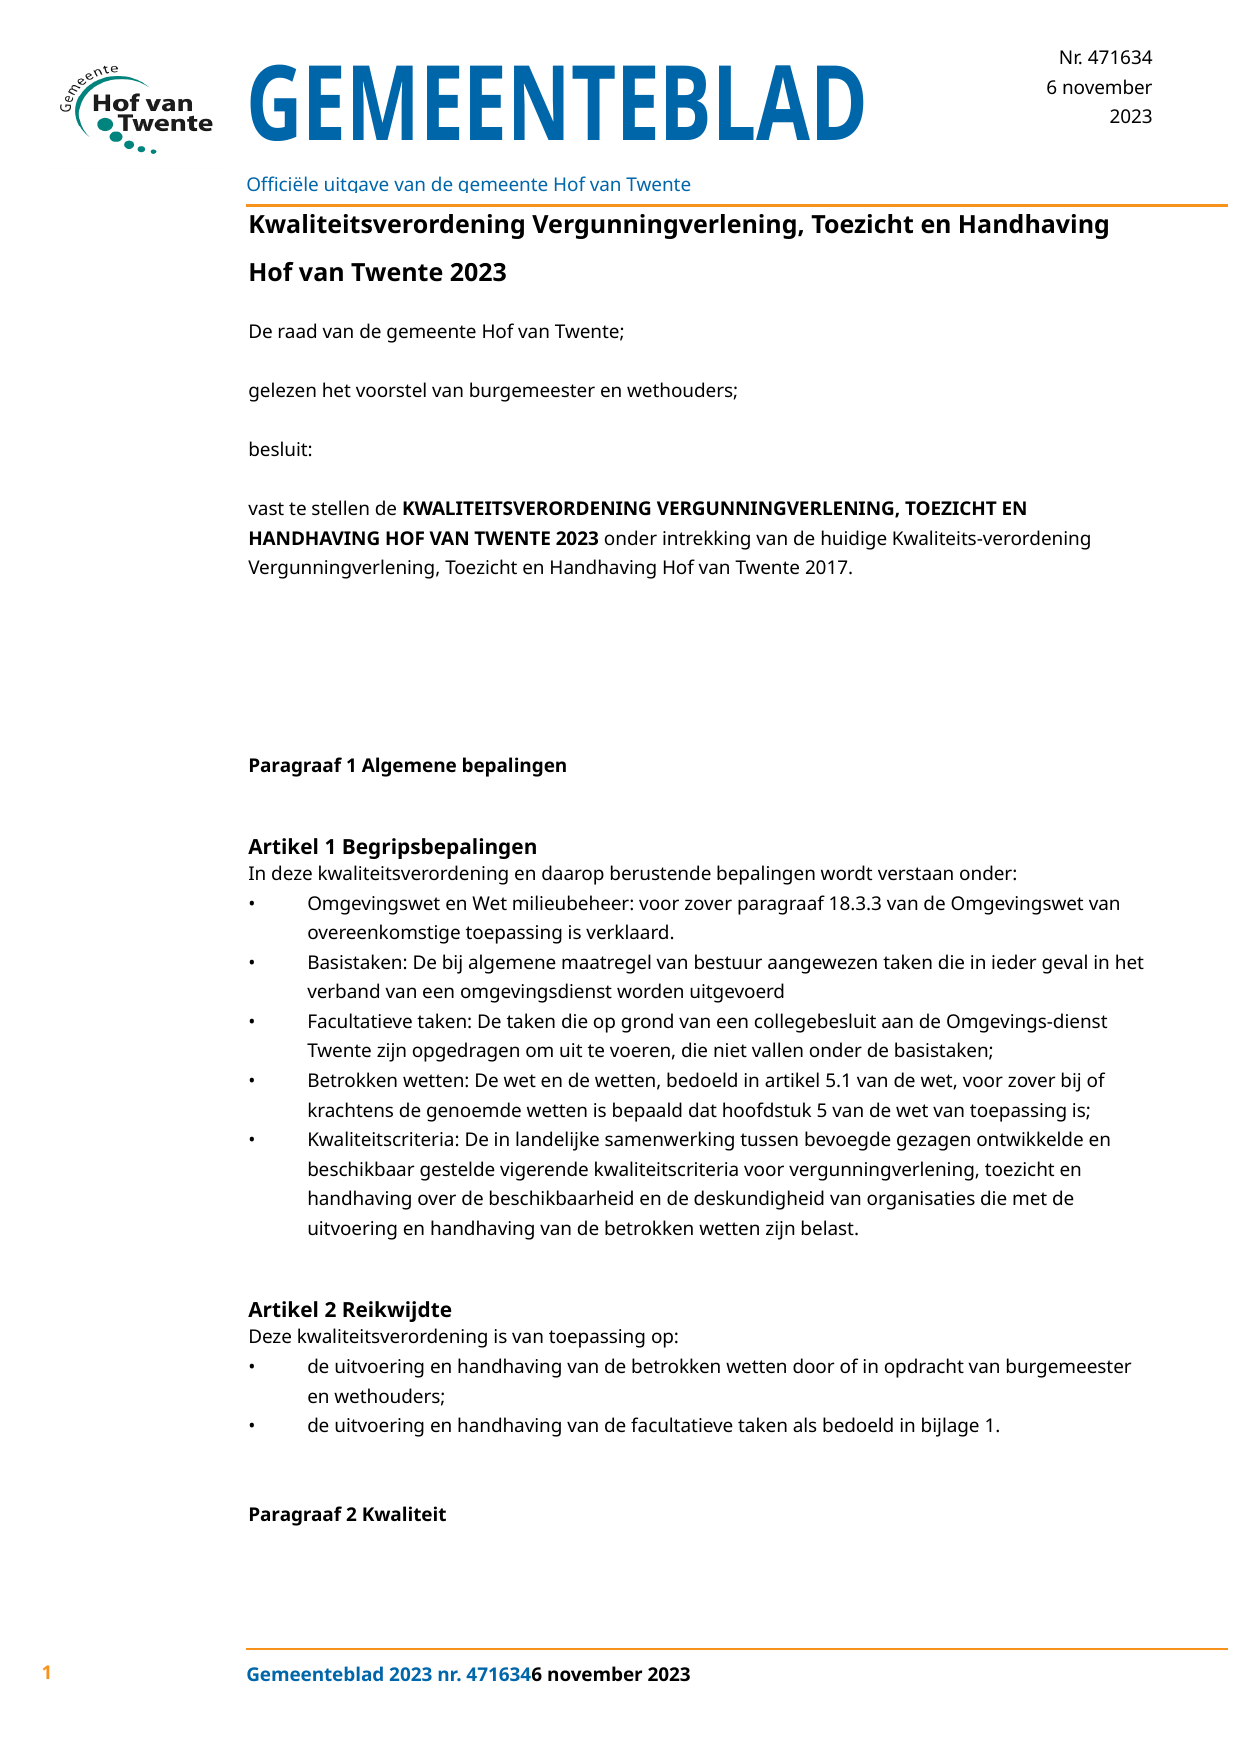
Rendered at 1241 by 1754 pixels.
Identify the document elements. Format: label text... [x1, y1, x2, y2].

list Basistaken: De bij algemene maatregel van bestuur aangewezen taken die in ieder geval in het verband van een omgevingsdienst worden uitgevoerd [248, 949, 1152, 1004]
text besluit: [248, 436, 1152, 462]
list Facultatieve taken: De taken die op grond van een collegebesluit aan de Omgevings-dienst Twente zijn opgedragen om uit te voeren, die niet vallen onder de basistaken; [248, 1008, 1152, 1063]
text De raad van de gemeente Hof van Twente; [248, 318, 1152, 344]
text Paragraaf 2 Kwaliteit [248, 1501, 1152, 1527]
text Paragraaf 1 Algemene bepalingen [248, 752, 1152, 777]
list Betrokken wetten: De wet en de wetten, bedoeld in artikel 5.1 van de wet, voor zover bij of krachtens de genoemde wetten is bepaald dat hoofdstuk 5 van de wet van toepassing is; [248, 1067, 1152, 1123]
text In deze kwaliteitsverordening en daarop berustende bepalingen wordt verstaan onder: [248, 860, 1152, 886]
text Deze kwaliteitsverordening is van toepassing op: [248, 1324, 1152, 1349]
picture [41, 47, 231, 172]
text Kwaliteitsverordening Vergunningverlening, Toezicht en Handhaving Hof van Twente 2023 [248, 207, 1152, 288]
text vast te stellen de KWALITEITSVERORDENING VERGUNNINGVERLENING, TOEZICHT EN HANDHAVING HOF VAN TWENTE 2023 onder intrekking van de huidige Kwaliteits-verordening Vergunningverlening, Toezicht en Handhaving Hof van Twente 2017. [248, 495, 1152, 580]
list Omgevingswet en Wet milieubeheer: voor zover paragraaf 18.3.3 van de Omgevingswet van overeenkomstige toepassing is verklaard. [248, 890, 1152, 945]
text gelezen het voorstel van burgemeester en wethouders; [248, 377, 1152, 403]
list de uitvoering en handhaving van de facultatieve taken als bedoeld in bijlage 1. [248, 1412, 1152, 1438]
list de uitvoering en handhaving van de betrokken wetten door of in opdracht van burgemeester en wethouders; [248, 1353, 1152, 1408]
text Artikel 1 Begripsbepalingen [248, 832, 1152, 860]
text Artikel 2 Reikwijdte [248, 1295, 1152, 1324]
list Kwaliteitscriteria: De in landelijke samenwerking tussen bevoegde gezagen ontwikkelde en beschikbaar gestelde vigerende kwaliteitscriteria voor vergunningverlening, toezicht en handhaving over de beschikbaarheid en de deskundigheid van organisaties die met de uitvoering en handhaving van de betrokken wetten zijn belast. [248, 1126, 1152, 1241]
